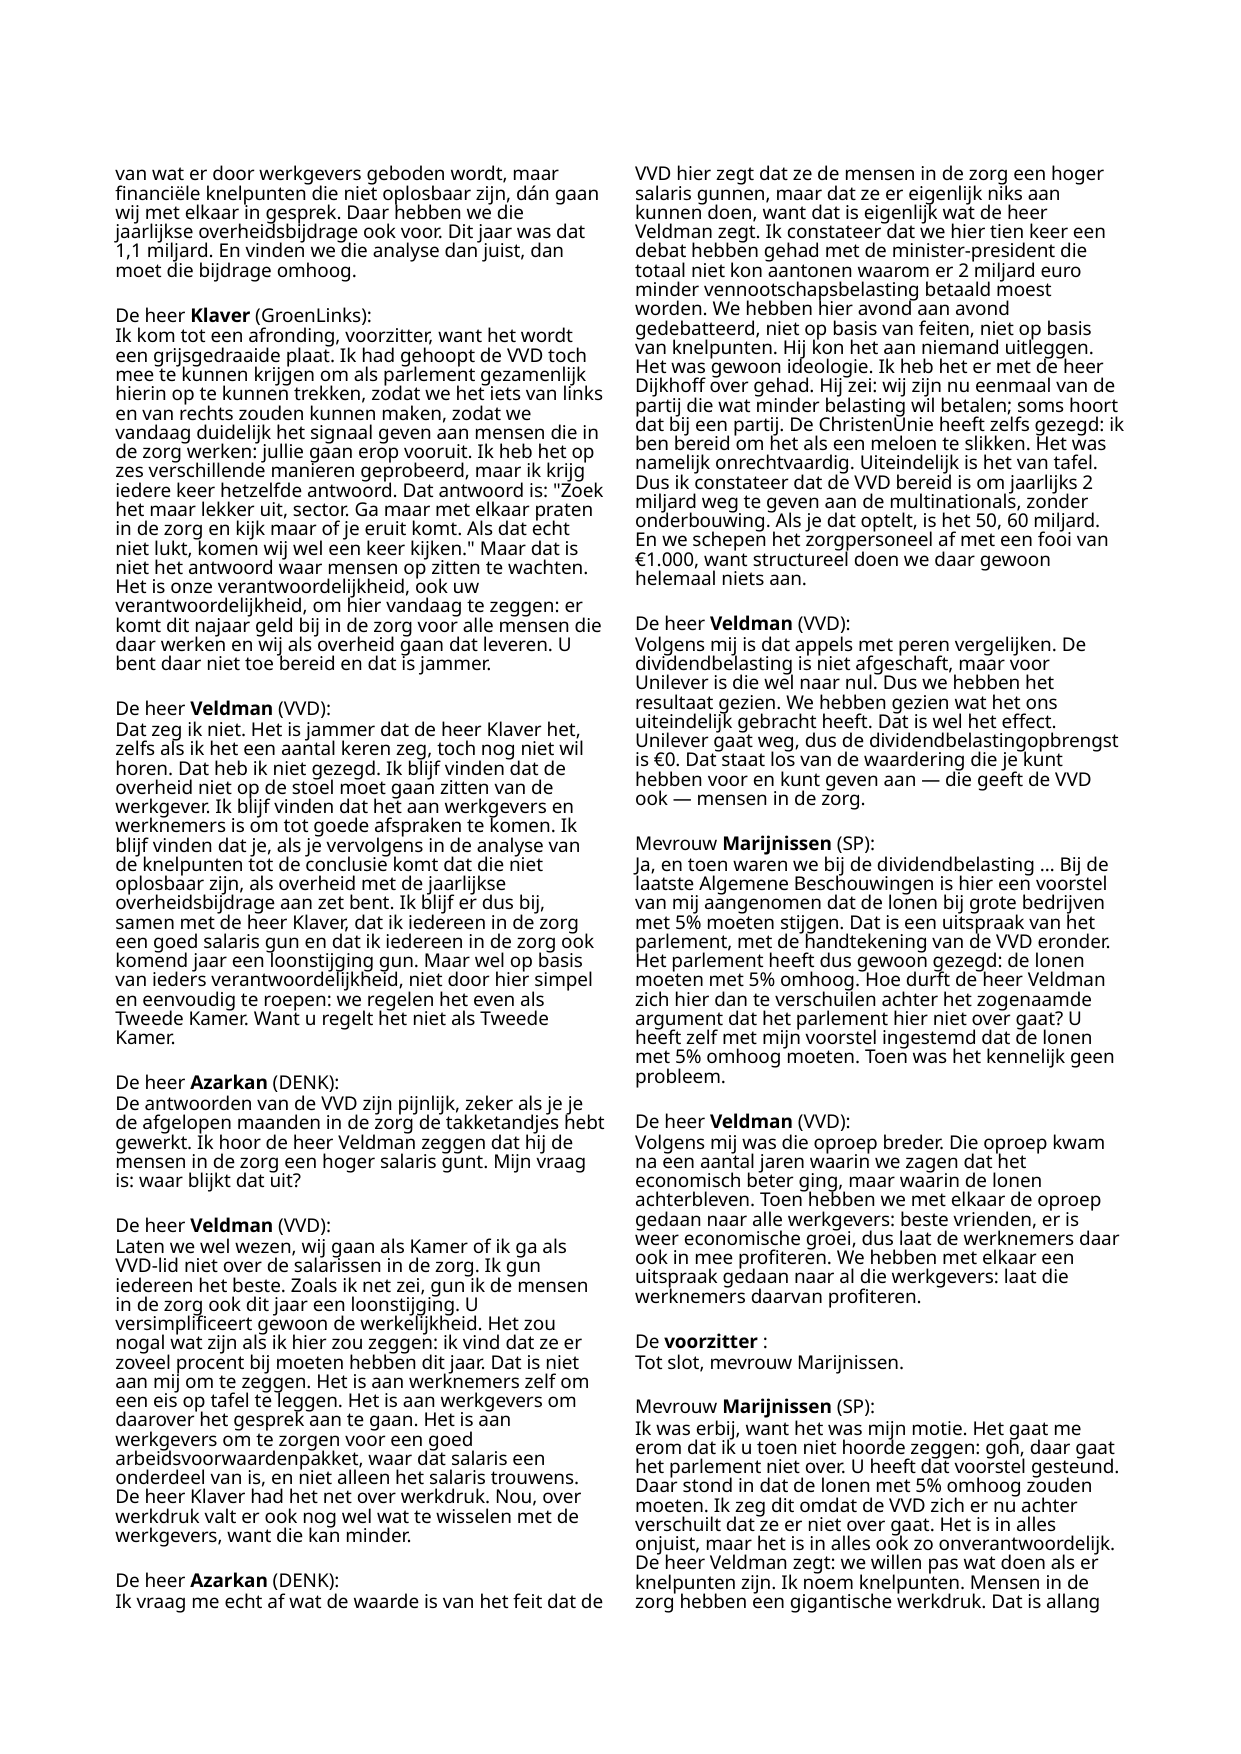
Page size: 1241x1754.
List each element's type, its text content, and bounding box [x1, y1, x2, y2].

text De heer Veldman (VVD): [635, 1108, 1125, 1134]
text De voorzitter : [635, 1328, 1125, 1354]
text Mevrouw Marijnissen (SP): [635, 830, 1125, 856]
text De antwoorden van de VVD zijn pijnlijk, zeker als je je de afgelopen maanden in de zorg de takketandjes hebt gewerkt. Ik hoor de heer Veldman zeggen dat hij de mensen in de zorg een hoger salaris gunt. Mijn vraag is: waar blijkt dat uit? [115, 1095, 605, 1191]
text Volgens mij is dat appels met peren vergelijken. De dividendbelasting is niet afgeschaft, maar voor Unilever is die wel naar nul. Dus we hebben het resultaat gezien. We hebben gezien wat het ons uiteindelijk gebracht heeft. Dat is wel het effect. Unilever gaat weg, dus de dividendbelastingopbrengst is €0. Dat staat los van de waardering die je kunt hebben voor en kunt geven aan — die geeft de VVD ook — mensen in de zorg. [635, 636, 1125, 809]
text Laten we wel wezen, wij gaan als Kamer of ik ga als VVD-lid niet over de salarissen in de zorg. Ik gun iedereen het beste. Zoals ik net zei, gun ik de mensen in de zorg ook dit jaar een loonstijging. U versimplificeert gewoon de werkelijkheid. Het zou nogal wat zijn als ik hier zou zeggen: ik vind dat ze er zoveel procent bij moeten hebben dit jaar. Dat is niet aan mij om te zeggen. Het is aan werknemers zelf om een eis op tafel te leggen. Het is aan werkgevers om daarover het gesprek aan te gaan. Het is aan werkgevers om te zorgen voor een goed arbeidsvoorwaardenpakket, waar dat salaris een onderdeel van is, en niet alleen het salaris trouwens. De heer Klaver had het net over werkdruk. Nou, over werkdruk valt er ook nog wel wat te wisselen met de werkgevers, want die kan minder. [115, 1238, 605, 1546]
text De heer Veldman (VVD): [635, 610, 1125, 636]
text De heer Azarkan (DENK): [115, 1069, 605, 1095]
text Ja, en toen waren we bij de dividendbelasting … Bij de laatste Algemene Beschouwingen is hier een voorstel van mij aangenomen dat de lonen bij grote bedrijven met 5% moeten stijgen. Dat is een uitspraak van het parlement, met de handtekening van de VVD eronder. Het parlement heeft dus gewoon gezegd: de lonen moeten met 5% omhoog. Hoe durft de heer Veldman zich hier dan te verschuilen achter het zogenaamde argument dat het parlement hier niet over gaat? U heeft zelf met mijn voorstel ingestemd dat de lonen met 5% omhoog moeten. Toen was het kennelijk geen probleem. [635, 856, 1125, 1087]
text Volgens mij was die oproep breder. Die oproep kwam na een aantal jaren waarin we zagen dat het economisch beter ging, maar waarin de lonen achterbleven. Toen hebben we met elkaar de oproep gedaan naar alle werkgevers: beste vrienden, er is weer economische groei, dus laat de werknemers daar ook in mee profiteren. We hebben met elkaar een uitspraak gedaan naar al die werkgevers: laat die werknemers daarvan profiteren. [635, 1134, 1125, 1307]
text Ik kom tot een afronding, voorzitter, want het wordt een grijsgedraaide plaat. Ik had gehoopt de VVD toch mee te kunnen krijgen om als parlement gezamenlijk hierin op te kunnen trekken, zodat we het iets van links en van rechts zouden kunnen maken, zodat we vandaag duidelijk het signaal geven aan mensen die in de zorg werken: jullie gaan erop vooruit. Ik heb het op zes verschillende manieren geprobeerd, maar ik krijg iedere keer hetzelfde antwoord. Dat antwoord is: "Zoek het maar lekker uit, sector. Ga maar met elkaar praten in de zorg en kijk maar of je eruit komt. Als dat echt niet lukt, komen wij wel een keer kijken." Maar dat is niet het antwoord waar mensen op zitten te wachten. Het is onze verantwoordelijkheid, ook uw verantwoordelijkheid, om hier vandaag te zeggen: er komt dit najaar geld bij in de zorg voor alle mensen die daar werken en wij als overheid gaan dat leveren. U bent daar niet toe bereid en dat is jammer. [115, 327, 605, 674]
text VVD hier zegt dat ze de mensen in de zorg een hoger salaris gunnen, maar dat ze er eigenlijk niks aan kunnen doen, want dat is eigenlijk wat de heer Veldman zegt. Ik constateer dat we hier tien keer een debat hebben gehad met de minister-president die totaal niet kon aantonen waarom er 2 miljard euro minder vennootschapsbelasting betaald moest worden. We hebben hier avond aan avond gedebatteerd, niet op basis van feiten, niet op basis van knelpunten. Hij kon het aan niemand uitleggen. Het was gewoon ideologie. Ik heb het er met de heer Dijkhoff over gehad. Hij zei: wij zijn nu eenmaal van de partij die wat minder belasting wil betalen; soms hoort dat bij een partij. De ChristenUnie heeft zelfs gezegd: ik ben bereid om het als een meloen te slikken. Het was namelijk onrechtvaardig. Uiteindelijk is het van tafel. Dus ik constateer dat de VVD bereid is om jaarlijks 2 miljard weg te geven aan de multinationals, zonder onderbouwing. Als je dat optelt, is het 50, 60 miljard. En we schepen het zorgpersoneel af met een fooi van €1.000, want structureel doen we daar gewoon helemaal niets aan. [635, 165, 1125, 589]
text van wat er door werkgevers geboden wordt, maar financiële knelpunten die niet oplosbaar zijn, dán gaan wij met elkaar in gesprek. Daar hebben we die jaarlijkse overheidsbijdrage ook voor. Dit jaar was dat 1,1 miljard. En vinden we die analyse dan juist, dan moet die bijdrage omhoog. [115, 165, 605, 281]
text Tot slot, mevrouw Marijnissen. [635, 1354, 1125, 1373]
text De heer Veldman (VVD): [115, 695, 605, 721]
text Dat zeg ik niet. Het is jammer dat de heer Klaver het, zelfs als ik het een aantal keren zeg, toch nog niet wil horen. Dat heb ik niet gezegd. Ik blijf vinden dat de overheid niet op de stoel moet gaan zitten van de werkgever. Ik blijf vinden dat het aan werkgevers en werknemers is om tot goede afspraken te komen. Ik blijf vinden dat je, als je vervolgens in de analyse van de knelpunten tot de conclusie komt dat die niet oplosbaar zijn, als overheid met de jaarlijkse overheidsbijdrage aan zet bent. Ik blijf er dus bij, samen met de heer Klaver, dat ik iedereen in de zorg een goed salaris gun en dat ik iedereen in de zorg ook komend jaar een loonstijging gun. Maar wel op basis van ieders verantwoordelijkheid, niet door hier simpel en eenvoudig te roepen: we regelen het even als Tweede Kamer. Want u regelt het niet als Tweede Kamer. [115, 721, 605, 1048]
text De heer Azarkan (DENK): [115, 1567, 605, 1593]
text De heer Veldman (VVD): [115, 1212, 605, 1238]
text De heer Klaver (GroenLinks): [115, 302, 605, 327]
text Mevrouw Marijnissen (SP): [635, 1394, 1125, 1419]
text Ik was erbij, want het was mijn motie. Het gaat me erom dat ik u toen niet hoorde zeggen: goh, daar gaat het parlement niet over. U heeft dat voorstel gesteund. Daar stond in dat de lonen met 5% omhoog zouden moeten. Ik zeg dit omdat de VVD zich er nu achter verschuilt dat ze er niet over gaat. Het is in alles onjuist, maar het is in alles ook zo onverantwoordelijk. De heer Veldman zegt: we willen pas wat doen als er knelpunten zijn. Ik noem knelpunten. Mensen in de zorg hebben een gigantische werkdruk. Dat is allang [635, 1419, 1125, 1612]
text Ik vraag me echt af wat de waarde is van het feit dat de [115, 1593, 605, 1612]
